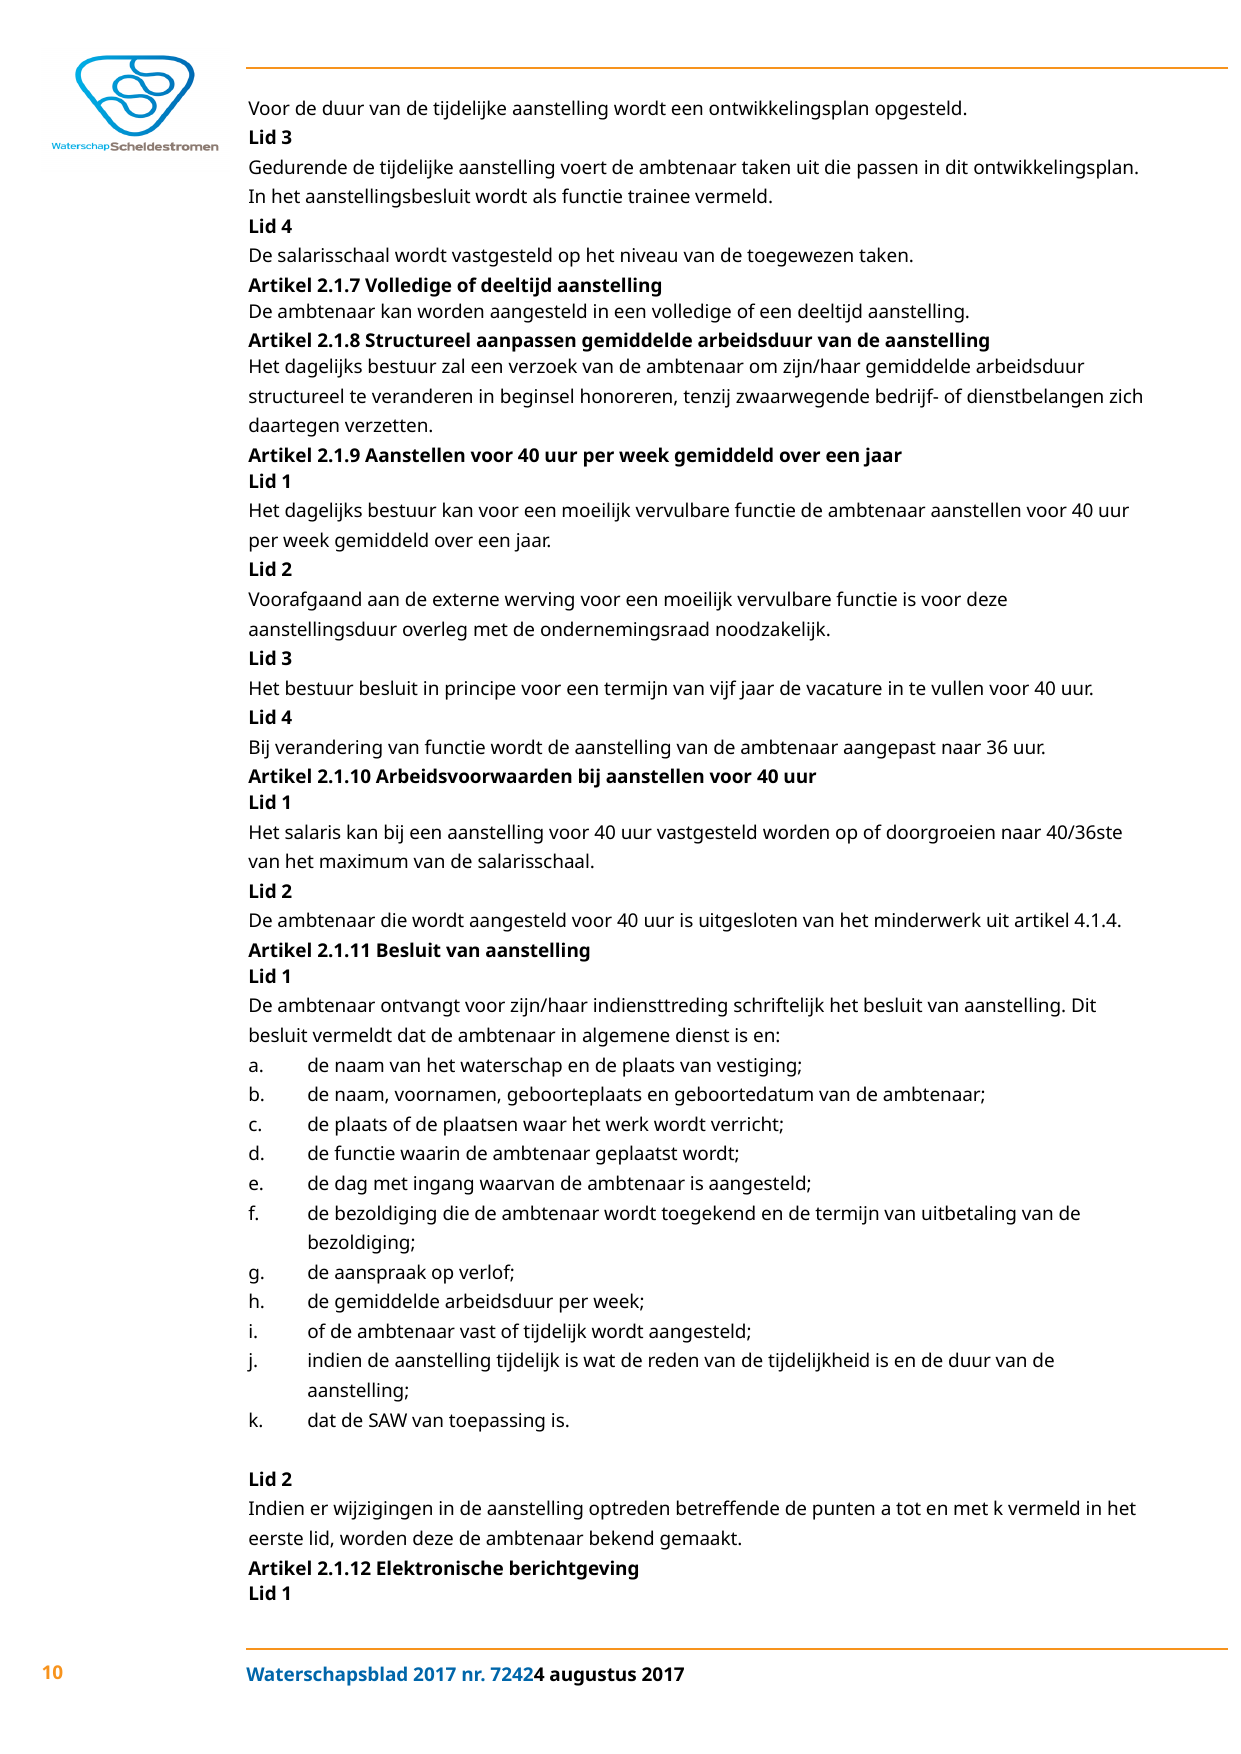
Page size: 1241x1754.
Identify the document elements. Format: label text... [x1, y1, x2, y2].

text De ambtenaar die wordt aangesteld voor 40 uur is uitgesloten van het minderwerk uit artikel 4.1.4. [248, 908, 1152, 933]
text Lid 2 [248, 557, 1152, 582]
text Artikel 2.1.9 Aanstellen voor 40 uur per week gemiddeld over een jaar [248, 442, 1152, 468]
text Voor de duur van de tijdelijke aanstelling wordt een ontwikkelingsplan opgesteld. [248, 95, 1152, 121]
text De salarisschaal wordt vastgesteld op het niveau van de toegewezen taken. [248, 243, 1152, 268]
text Het bestuur besluit in principe voor een termijn van vijf jaar de vacature in te vullen voor 40 uur. [248, 675, 1152, 701]
text Artikel 2.1.10 Arbeidsvoorwaarden bij aanstellen voor 40 uur [248, 764, 1152, 789]
list de functie waarin de ambtenaar geplaatst wordt; [248, 1141, 1152, 1166]
text Lid 3 [248, 645, 1152, 671]
text Lid 1 [248, 468, 1152, 493]
list de bezoldiging die de ambtenaar wordt toegekend en de termijn van uitbetaling van de bezoldiging; [248, 1200, 1152, 1255]
text Voorafgaand aan de externe werving voor een moeilijk vervulbare functie is voor deze aanstellingsduur overleg met de ondernemingsraad noodzakelijk. [248, 586, 1152, 641]
text Lid 2 [248, 878, 1152, 904]
text Lid 2 [248, 1466, 1152, 1492]
text Indien er wijzigingen in de aanstelling optreden betreffende de punten a tot en met k vermeld in het eerste lid, worden deze de ambtenaar bekend gemaakt. [248, 1496, 1152, 1551]
list de dag met ingang waarvan de ambtenaar is aangesteld; [248, 1170, 1152, 1196]
text Lid 3 [248, 124, 1152, 150]
text Bij verandering van functie wordt de aanstelling van de ambtenaar aangepast naar 36 uur. [248, 734, 1152, 760]
text Artikel 2.1.7 Volledige of deeltijd aanstelling [248, 272, 1152, 298]
text Lid 1 [248, 1580, 1152, 1606]
list de gemiddelde arbeidsduur per week; [248, 1288, 1152, 1314]
picture [41, 47, 231, 172]
text Artikel 2.1.11 Besluit van aanstelling [248, 937, 1152, 963]
text Het salaris kan bij een aanstelling voor 40 uur vastgesteld worden op of doorgroeien naar 40/36ste van het maximum van de salarisschaal. [248, 819, 1152, 874]
text Gedurende de tijdelijke aanstelling voert de ambtenaar taken uit die passen in dit ontwikkelingsplan. In het aanstellingsbesluit wordt als functie trainee vermeld. [248, 154, 1152, 209]
text Lid 4 [248, 704, 1152, 730]
list de naam, voornamen, geboorteplaats en geboortedatum van de ambtenaar; [248, 1081, 1152, 1107]
list de aanspraak op verlof; [248, 1259, 1152, 1284]
list indien de aanstelling tijdelijk is wat de reden van de tijdelijkheid is en de duur van de aanstelling; [248, 1348, 1152, 1403]
text De ambtenaar kan worden aangesteld in een volledige of een deeltijd aanstelling. [248, 298, 1152, 324]
text Het dagelijks bestuur zal een verzoek van de ambtenaar om zijn/haar gemiddelde arbeidsduur structureel te veranderen in beginsel honoreren, tenzij zwaarwegende bedrijf- of dienstbelangen zich daartegen verzetten. [248, 353, 1152, 438]
text Artikel 2.1.8 Structureel aanpassen gemiddelde arbeidsduur van de aanstelling [248, 328, 1152, 353]
text Lid 1 [248, 789, 1152, 815]
text Het dagelijks bestuur kan voor een moeilijk vervulbare functie de ambtenaar aanstellen voor 40 uur per week gemiddeld over een jaar. [248, 497, 1152, 553]
list de naam van het waterschap en de plaats van vestiging; [248, 1052, 1152, 1077]
text De ambtenaar ontvangt voor zijn/haar indiensttreding schriftelijk het besluit van aanstelling. Dit besluit vermeldt dat de ambtenaar in algemene dienst is en: [248, 993, 1152, 1048]
text Lid 1 [248, 963, 1152, 989]
text Lid 4 [248, 213, 1152, 239]
list dat de SAW van toepassing is. [248, 1407, 1152, 1432]
list of de ambtenaar vast of tijdelijk wordt aangesteld; [248, 1318, 1152, 1344]
text Artikel 2.1.12 Elektronische berichtgeving [248, 1555, 1152, 1580]
list de plaats of de plaatsen waar het werk wordt verricht; [248, 1111, 1152, 1137]
